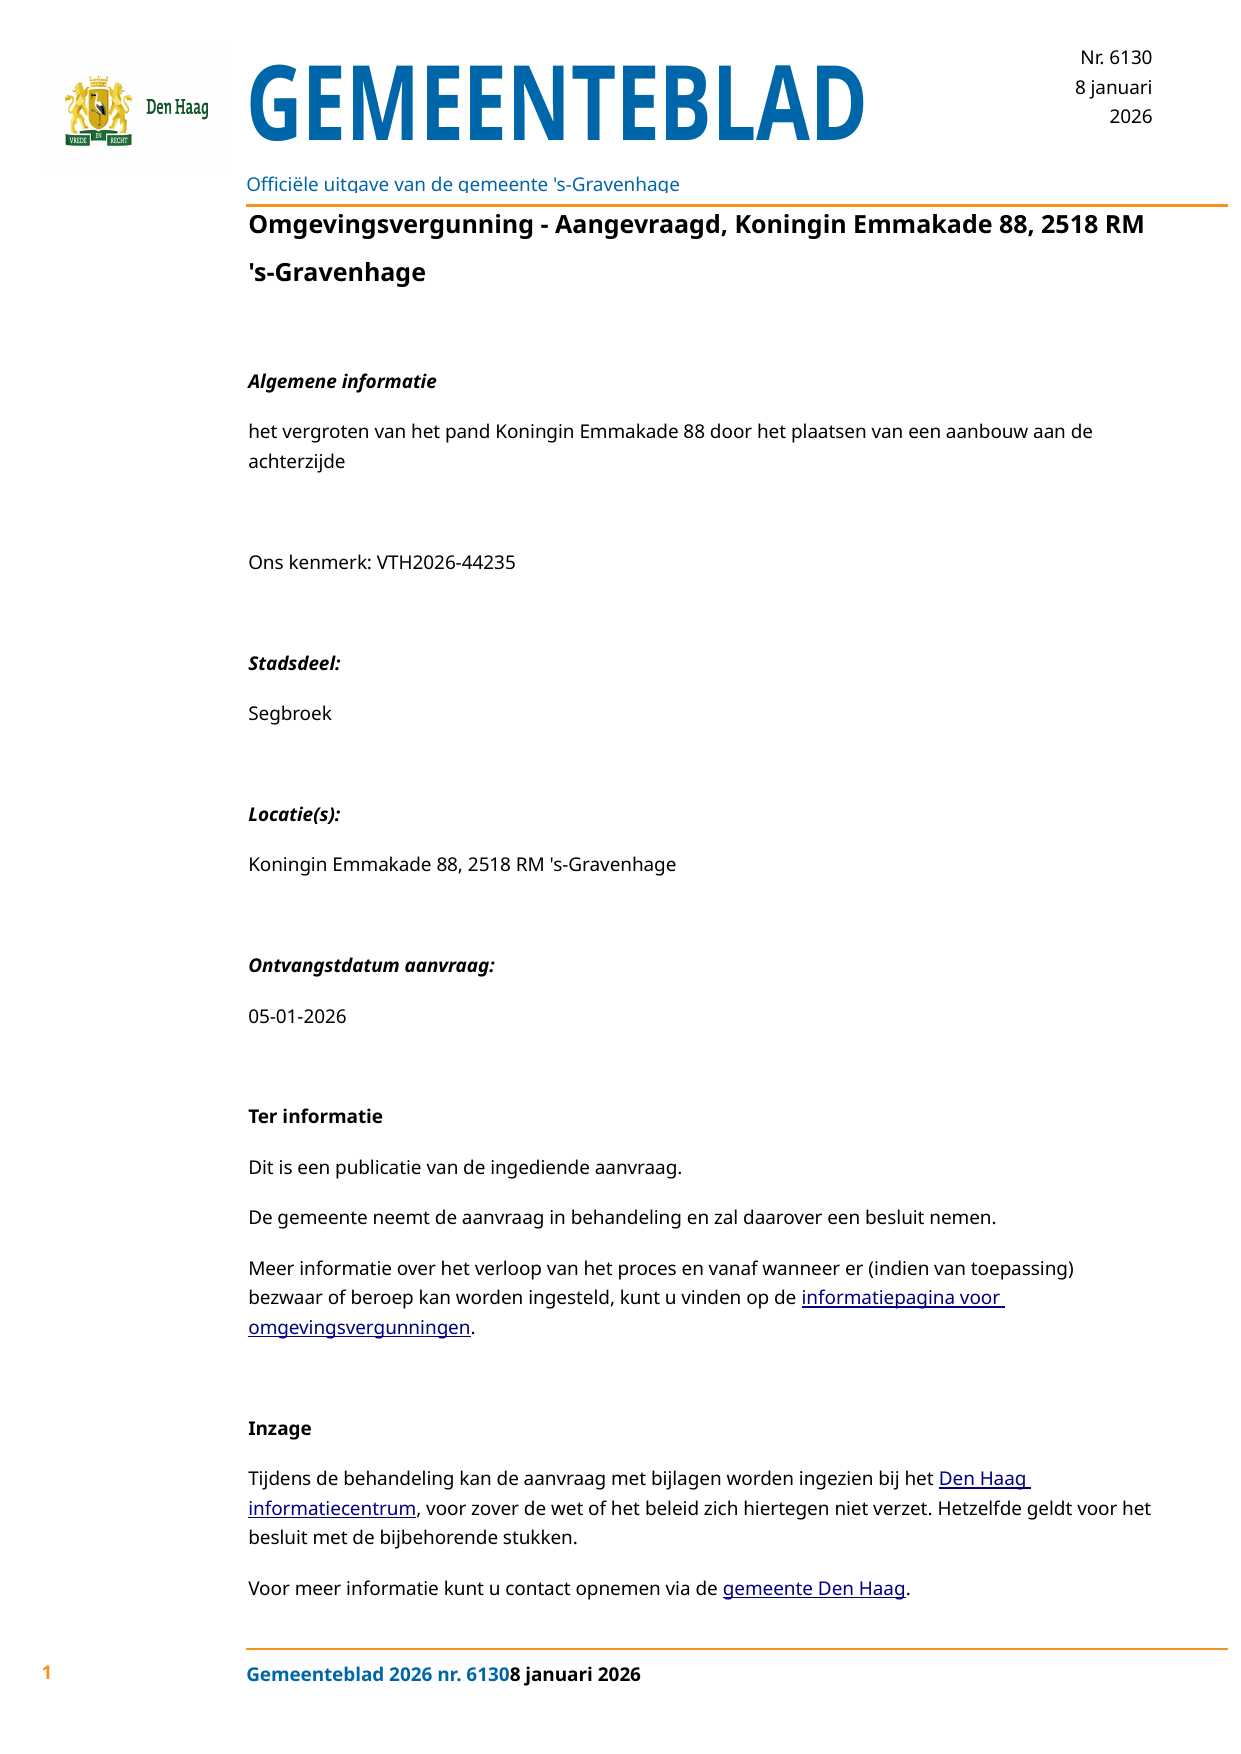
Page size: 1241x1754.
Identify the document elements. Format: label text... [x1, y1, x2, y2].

text Locatie(s): [248, 801, 1152, 827]
text Inzage [248, 1415, 1152, 1441]
text De gemeente neemt de aanvraag in behandeling en zal daarover een besluit nemen. [248, 1204, 1152, 1230]
text Ons kenmerk: VTH2026-44235 [248, 549, 1152, 575]
text Ontvangstdatum aanvraag: [248, 952, 1152, 978]
picture [41, 47, 231, 172]
text Tijdens de behandeling kan de aanvraag met bijlagen worden ingezien bij het Den Haag informatiecentrum, voor zover de wet of het beleid zich hiertegen niet verzet. Hetzelfde geldt voor het besluit met de bijbehorende stukken. [248, 1465, 1152, 1550]
text Ter informatie [248, 1104, 1152, 1129]
text Dit is een publicatie van de ingediende aanvraag. [248, 1154, 1152, 1180]
text Meer informatie over het verloop van het proces en vanaf wanneer er (indien van toepassing) bezwaar of beroep kan worden ingesteld, kunt u vinden op de informatiepagina voor omgevingsvergunningen. [248, 1255, 1152, 1340]
text Algemene informatie [248, 368, 1152, 394]
text 05-01-2026 [248, 1003, 1152, 1029]
text Omgevingsvergunning - Aangevraagd, Koningin Emmakade 88, 2518 RM 's-Gravenhage [248, 207, 1152, 288]
text Koningin Emmakade 88, 2518 RM 's-Gravenhage [248, 852, 1152, 877]
text Voor meer informatie kunt u contact opnemen via de gemeente Den Haag. [248, 1575, 1152, 1601]
text het vergroten van het pand Koningin Emmakade 88 door het plaatsen van een aanbouw aan de achterzijde [248, 419, 1152, 474]
text Segbroek [248, 700, 1152, 726]
text Stadsdeel: [248, 650, 1152, 676]
